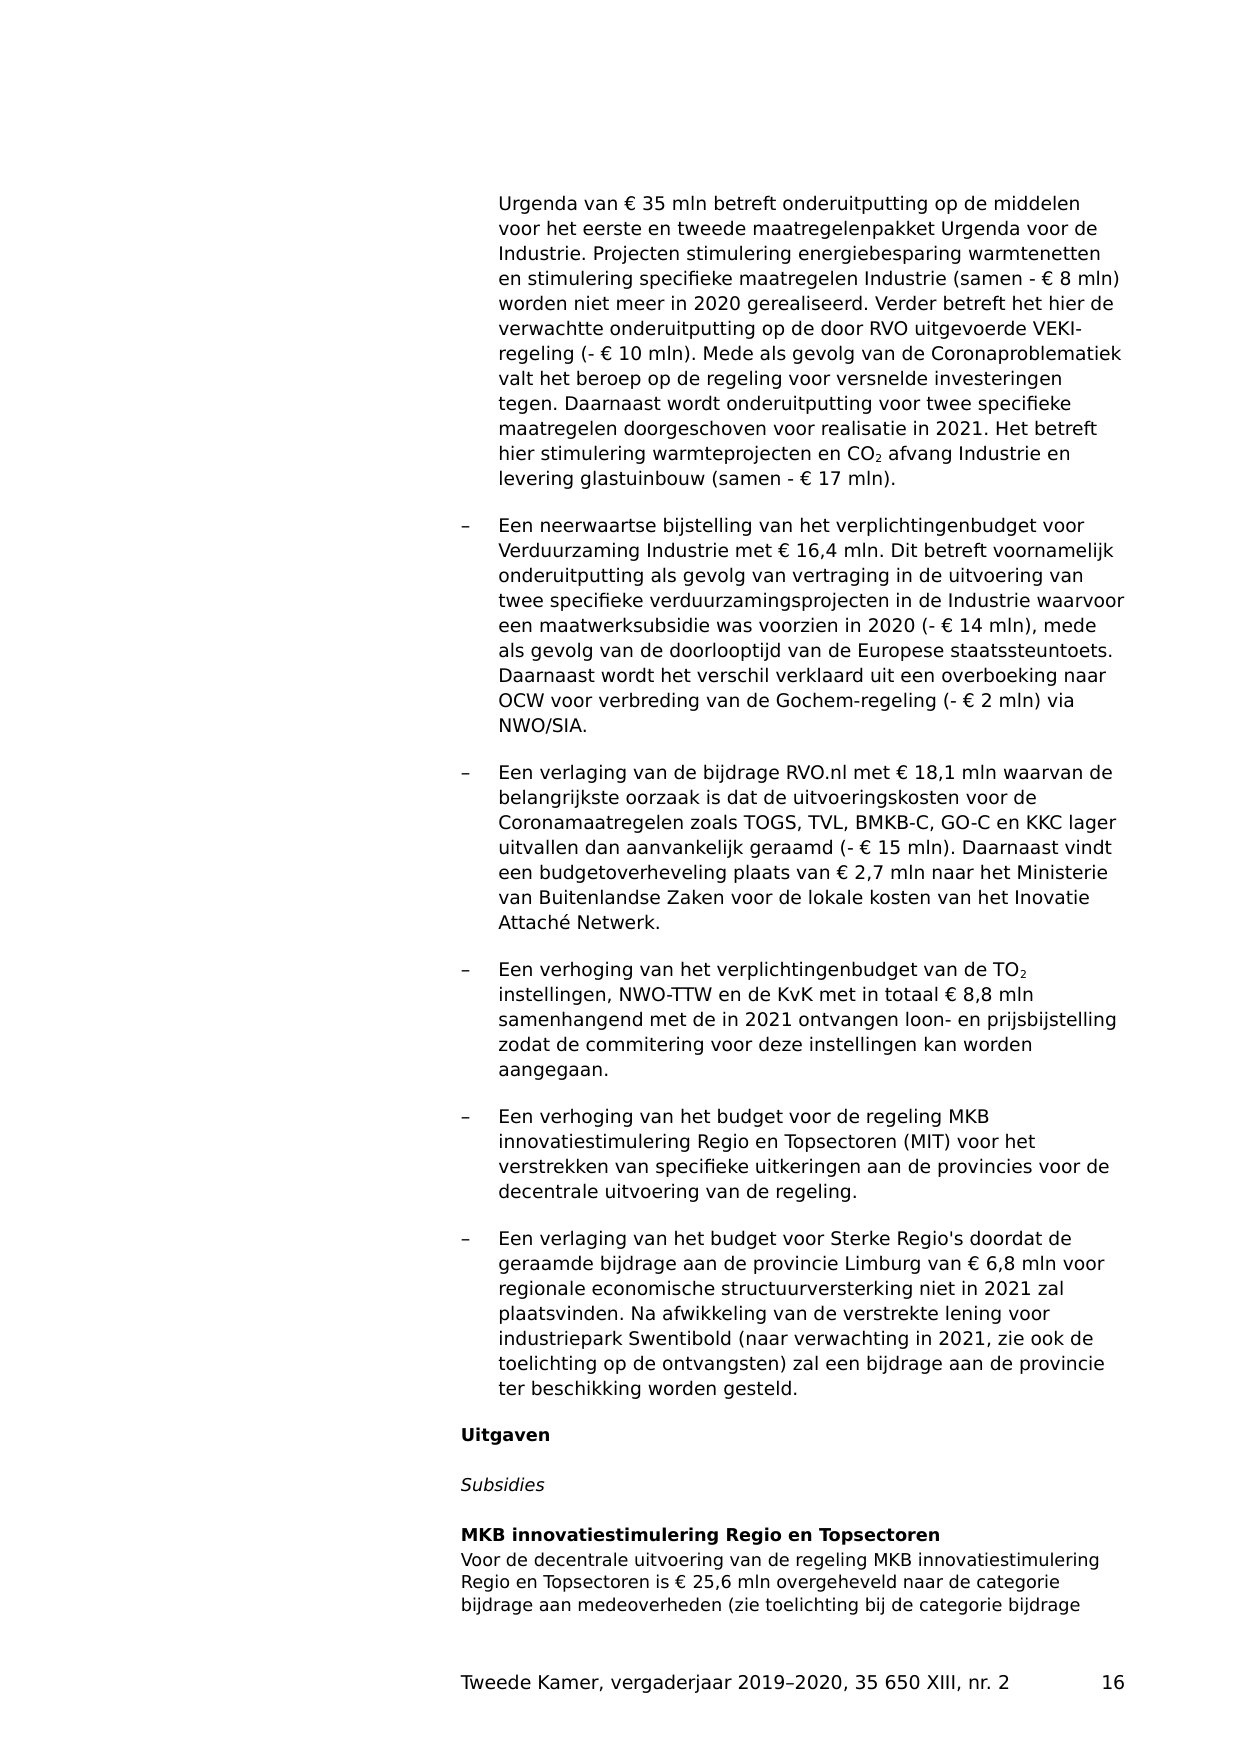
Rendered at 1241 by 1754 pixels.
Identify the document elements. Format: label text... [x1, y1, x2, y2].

list Een neerwaartse bijstelling van het verplichtingenbudget voor Verduurzaming Industrie met € 16,4 mln. Dit betreft voornamelijk onderuitputting als gevolg van vertraging in de uitvoering van twee specifieke verduurzamingsprojecten in de Industrie waarvoor een maatwerksubsidie was voorzien in 2020 (- € 14 mln), mede als gevolg van de doorlooptijd van de Europese staatssteuntoets. Daarnaast wordt het verschil verklaard uit een overboeking naar OCW voor verbreding van de Gochem-regeling (- € 2 mln) via NWO/SIA. [461, 513, 1125, 738]
text Subsidies [461, 1473, 1125, 1496]
list Een verlaging van het budget voor Sterke Regio's doordat de geraamde bijdrage aan de provincie Limburg van € 6,8 mln voor regionale economische structuurversterking niet in 2021 zal plaatsvinden. Na afwikkeling van de verstrekte lening voor industriepark Swentibold (naar verwachting in 2021, zie ook de toelichting op de ontvangsten) zal een bijdrage aan de provincie ter beschikking worden gesteld. [461, 1226, 1125, 1401]
list Een verhoging van het budget voor de regeling MKB innovatiestimulering Regio en Topsectoren (MIT) voor het verstrekken van specifieke uitkeringen aan de provincies voor de decentrale uitvoering van de regeling. [461, 1104, 1125, 1204]
list Een verlaging van de bijdrage RVO.nl met € 18,1 mln waarvan de belangrijkste oorzaak is dat de uitvoeringskosten voor de Coronamaatregelen zoals TOGS, TVL, BMKB-C, GO-C en KKC lager uitvallen dan aanvankelijk geraamd (- € 15 mln). Daarnaast vindt een budgetoverheveling plaats van € 2,7 mln naar het Ministerie van Buitenlandse Zaken voor de lokale kosten van het Inovatie Attaché Netwerk. [461, 760, 1125, 935]
text Uitgaven [461, 1423, 1125, 1446]
list Urgenda van € 35 mln betreft onderuitputting op de middelen voor het eerste en tweede maatregelenpakket Urgenda voor de Industrie. Projecten stimulering energiebesparing warmtenetten en stimulering specifieke maatregelen Industrie (samen - € 8 mln) worden niet meer in 2020 gerealiseerd. Verder betreft het hier de verwachtte onderuitputting op de door RVO uitgevoerde VEKI-regeling (- € 10 mln). Mede als gevolg van de Coronaproblematiek valt het beroep op de regeling voor versnelde investeringen tegen. Daarnaast wordt onderuitputting voor twee specifieke maatregelen doorgeschoven voor realisatie in 2021. Het betreft hier stimulering warmteprojecten en CO2 afvang Industrie en levering glastuinbouw (samen - € 17 mln). [461, 191, 1125, 491]
text Voor de decentrale uitvoering van de regeling MKB innovatiestimulering Regio en Topsectoren is € 25,6 mln overgeheveld naar de categorie bijdrage aan medeoverheden (zie toelichting bij de categorie bijdrage [461, 1548, 1125, 1616]
list Een verhoging van het verplichtingenbudget van de TO2 instellingen, NWO-TTW en de KvK met in totaal € 8,8 mln samenhangend met de in 2021 ontvangen loon- en prijsbijstelling zodat de commitering voor deze instellingen kan worden aangegaan. [461, 957, 1125, 1082]
text MKB innovatiestimulering Regio en Topsectoren [461, 1523, 1125, 1546]
